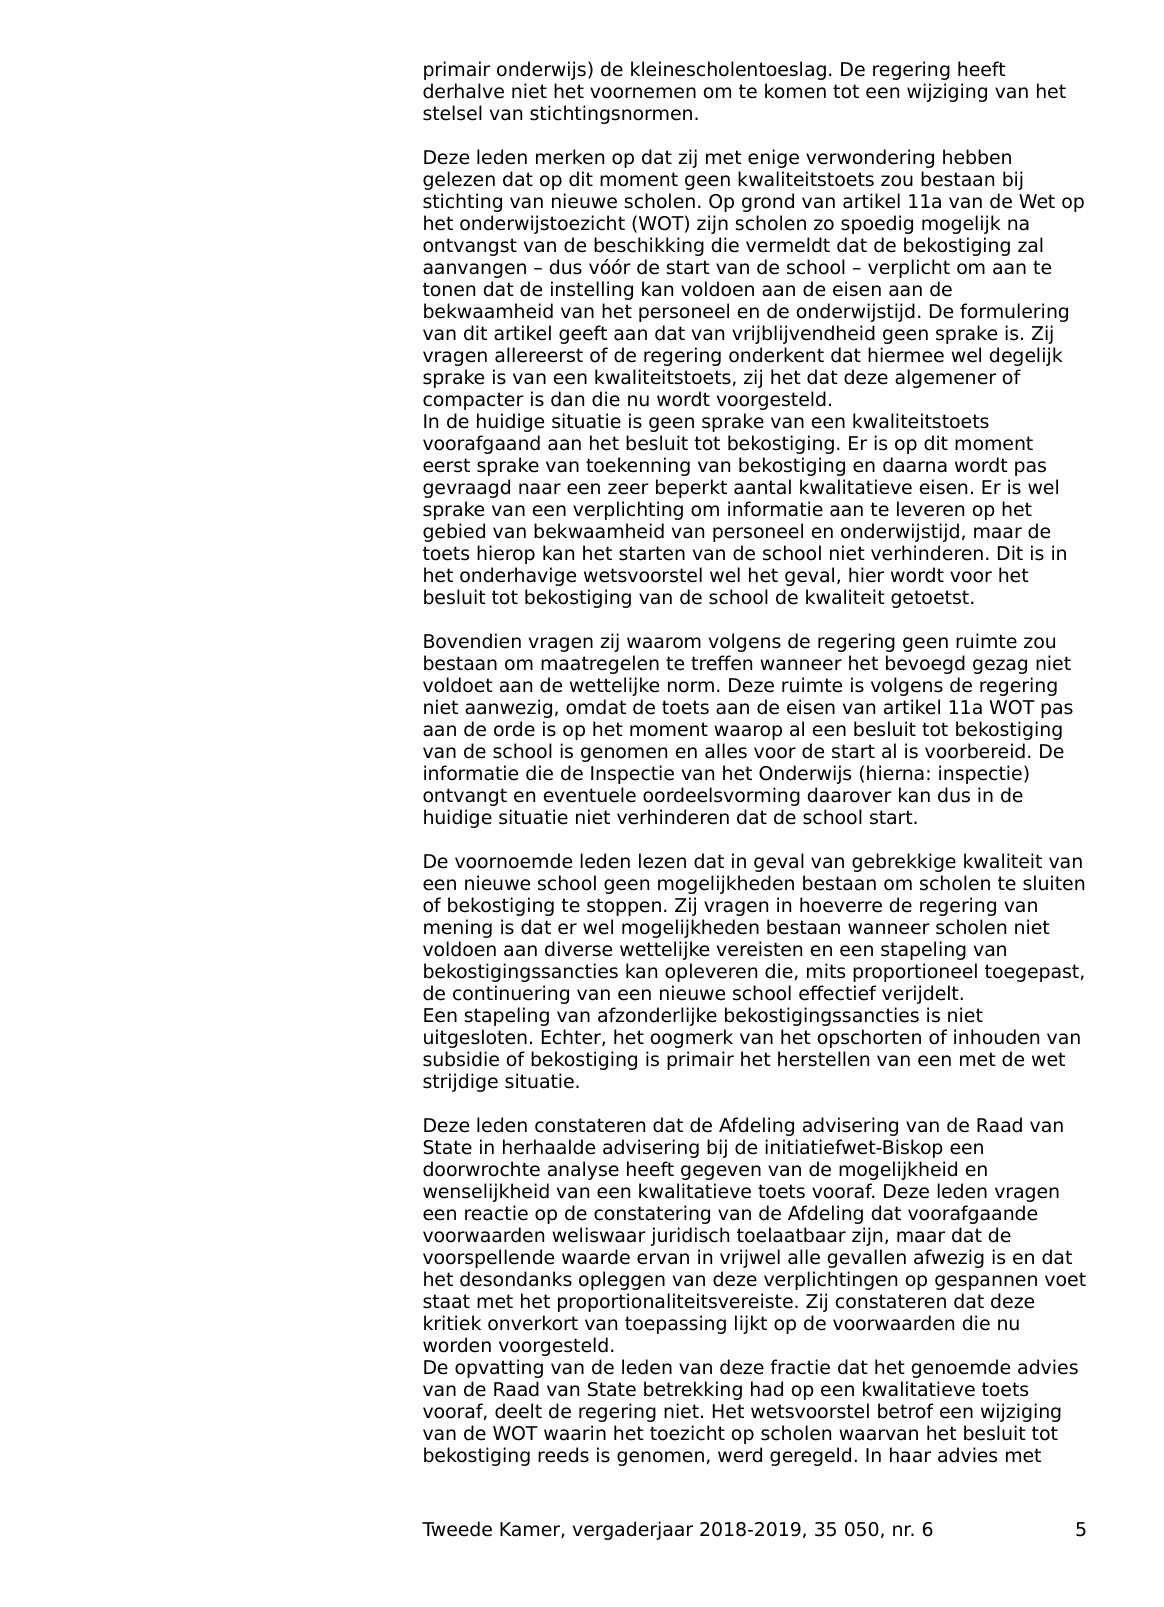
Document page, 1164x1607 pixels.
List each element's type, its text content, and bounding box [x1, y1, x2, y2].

text Deze leden merken op dat zij met enige verwondering hebben gelezen dat op dit moment geen kwaliteitstoets zou bestaan bij stichting van nieuwe scholen. Op grond van artikel 11a van de Wet op het onderwijstoezicht (WOT) zijn scholen zo spoedig mogelijk na ontvangst van de beschikking die vermeldt dat de bekostiging zal aanvangen – dus vóór de start van de school – verplicht om aan te tonen dat de instelling kan voldoen aan de eisen aan de bekwaamheid van het personeel en de onderwijstijd. De formulering van dit artikel geeft aan dat van vrijblijvendheid geen sprake is. Zij vragen allereerst of de regering onderkent dat hiermee wel degelijk sprake is van een kwaliteitstoets, zij het dat deze algemener of compacter is dan die nu wordt voorgesteld. [422, 147, 1087, 411]
text In de huidige situatie is geen sprake van een kwaliteitstoets voorafgaand aan het besluit tot bekostiging. Er is op dit moment eerst sprake van toekenning van bekostiging en daarna wordt pas gevraagd naar een zeer beperkt aantal kwalitatieve eisen. Er is wel sprake van een verplichting om informatie aan te leveren op het gebied van bekwaamheid van personeel en onderwijstijd, maar de toets hierop kan het starten van de school niet verhinderen. Dit is in het onderhavige wetsvoorstel wel het geval, hier wordt voor het besluit tot bekostiging van de school de kwaliteit getoetst. [422, 411, 1087, 609]
text De opvatting van de leden van deze fractie dat het genoemde advies van de Raad van State betrekking had op een kwalitatieve toets vooraf, deelt de regering niet. Het wetsvoorstel betrof een wijziging van de WOT waarin het toezicht op scholen waarvan het besluit tot bekostiging reeds is genomen, werd geregeld. In haar advies met [422, 1357, 1087, 1467]
text De voornoemde leden lezen dat in geval van gebrekkige kwaliteit van een nieuwe school geen mogelijkheden bestaan om scholen te sluiten of bekostiging te stoppen. Zij vragen in hoeverre de regering van mening is dat er wel mogelijkheden bestaan wanneer scholen niet voldoen aan diverse wettelijke vereisten en een stapeling van bekostigingssancties kan opleveren die, mits proportioneel toegepast, de continuering van een nieuwe school effectief verijdelt. [422, 851, 1087, 1005]
text Bovendien vragen zij waarom volgens de regering geen ruimte zou bestaan om maatregelen te treffen wanneer het bevoegd gezag niet voldoet aan de wettelijke norm. Deze ruimte is volgens de regering niet aanwezig, omdat de toets aan de eisen van artikel 11a WOT pas aan de orde is op het moment waarop al een besluit tot bekostiging van de school is genomen en alles voor de start al is voorbereid. De informatie die de Inspectie van het Onderwijs (hierna: inspectie) ontvangt en eventuele oordeelsvorming daarover kan dus in de huidige situatie niet verhinderen dat de school start. [422, 631, 1087, 829]
text Een stapeling van afzonderlijke bekostigingssancties is niet uitgesloten. Echter, het oogmerk van het opschorten of inhouden van subsidie of bekostiging is primair het herstellen van een met de wet strijdige situatie. [422, 1005, 1087, 1093]
text Deze leden constateren dat de Afdeling advisering van de Raad van State in herhaalde advisering bij de initiatiefwet-Biskop een doorwrochte analyse heeft gegeven van de mogelijkheid en wenselijkheid van een kwalitatieve toets vooraf. Deze leden vragen een reactie op de constatering van de Afdeling dat voorafgaande voorwaarden weliswaar juridisch toelaatbaar zijn, maar dat de voorspellende waarde ervan in vrijwel alle gevallen afwezig is en dat het desondanks opleggen van deze verplichtingen op gespannen voet staat met het proportionaliteitsvereiste. Zij constateren dat deze kritiek onverkort van toepassing lijkt op de voorwaarden die nu worden voorgesteld. [422, 1115, 1087, 1357]
text primair onderwijs) de kleinescholentoeslag. De regering heeft derhalve niet het voornemen om te komen tot een wijziging van het stelsel van stichtingsnormen. [422, 59, 1087, 125]
